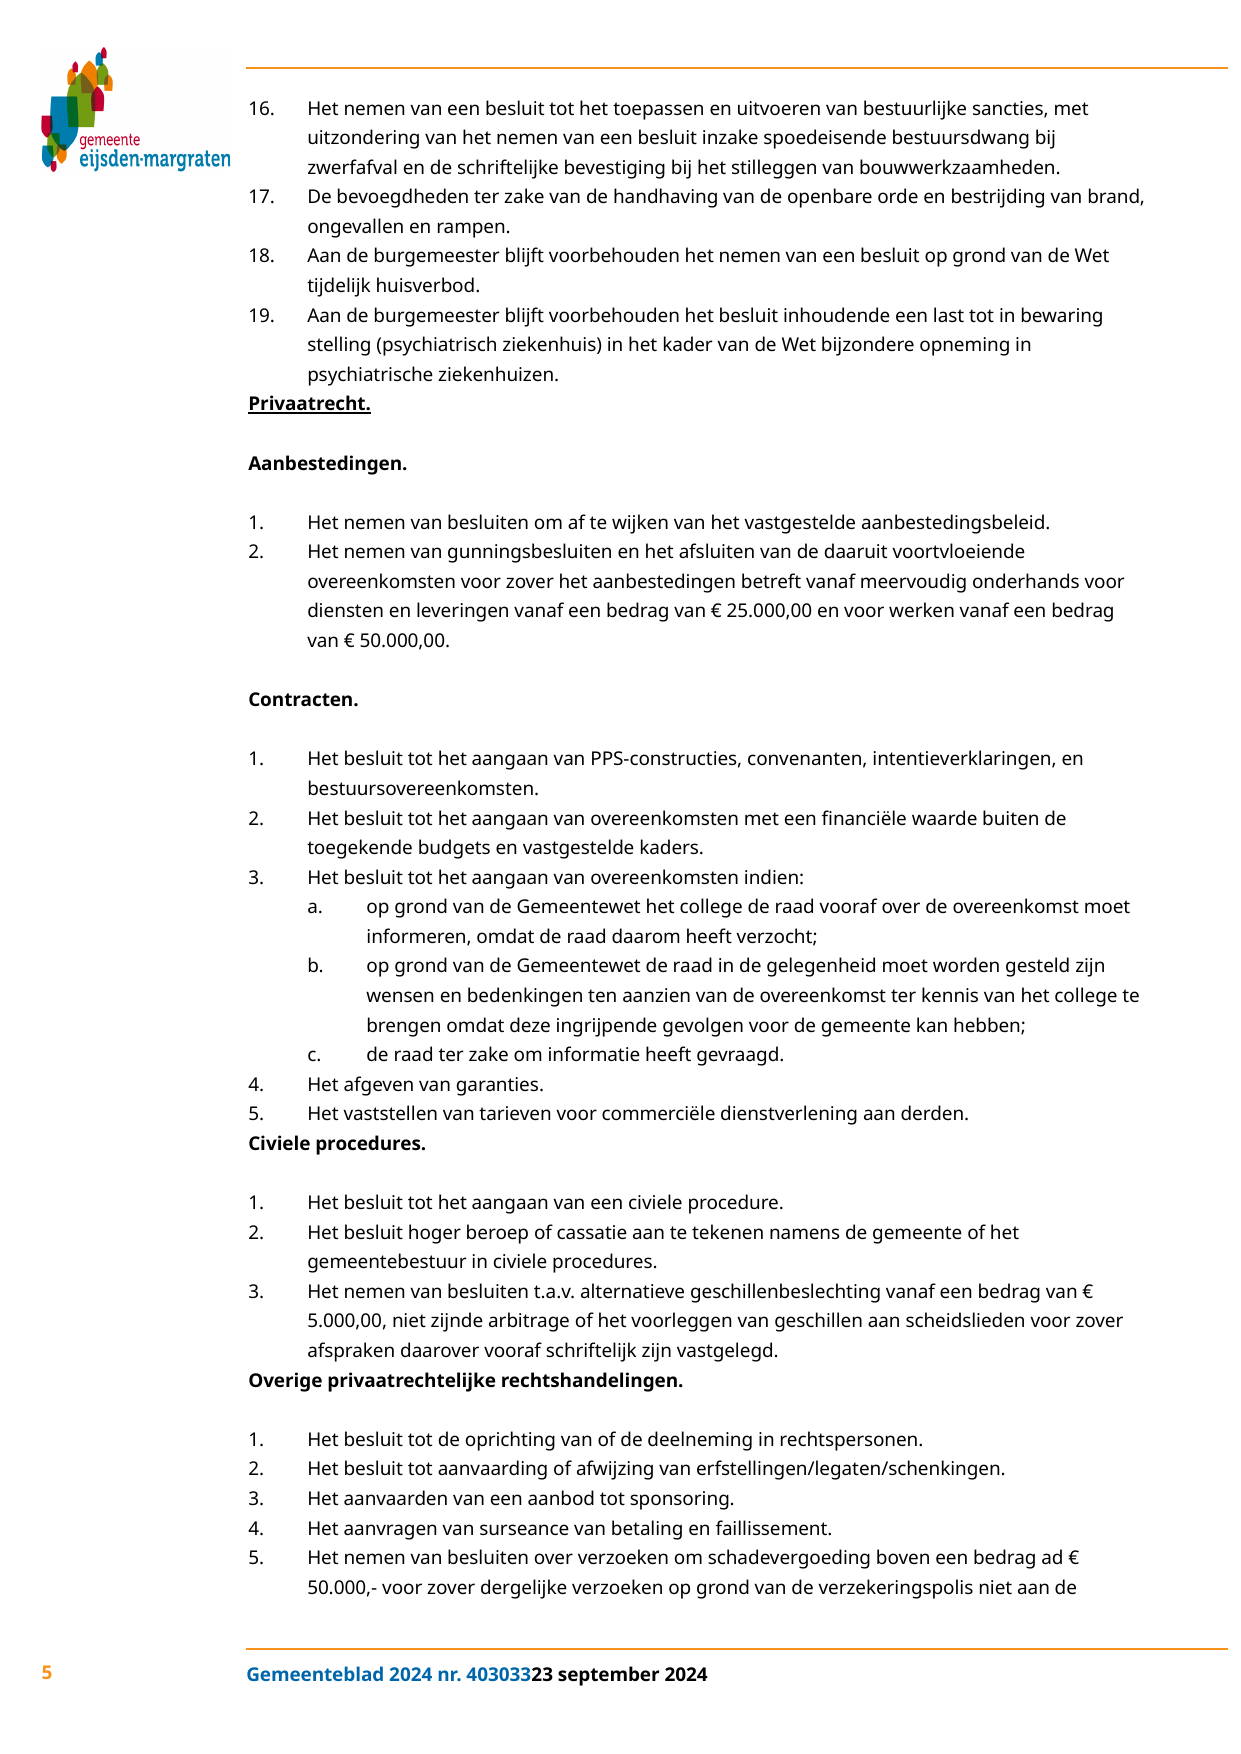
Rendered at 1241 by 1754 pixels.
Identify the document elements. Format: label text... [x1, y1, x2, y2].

text Overige privaatrechtelijke rechtshandelingen. [248, 1367, 1152, 1393]
list Het nemen van besluiten over verzoeken om schadevergoeding boven een bedrag ad € 50.000,- voor zover dergelijke verzoeken op grond van de verzekeringspolis niet aan de [248, 1544, 1152, 1600]
list Het besluit tot de oprichting van of de deelneming in rechtspersonen. [248, 1426, 1152, 1452]
text Civiele procedures. [248, 1130, 1152, 1156]
list Het aanvaarden van een aanbod tot sponsoring. [248, 1485, 1152, 1511]
list de raad ter zake om informatie heeft gevraagd. [307, 1041, 1152, 1067]
list De bevoegdheden ter zake van de handhaving van de openbare orde en bestrijding van brand, ongevallen en rampen. [248, 183, 1152, 239]
list Aan de burgemeester blijft voorbehouden het nemen van een besluit op grond van de Wet tijdelijk huisverbod. [248, 243, 1152, 298]
list Het besluit tot aanvaarding of afwijzing van erfstellingen/legaten/schenkingen. [248, 1456, 1152, 1481]
list Het besluit tot het aangaan van PPS-constructies, convenanten, intentieverklaringen, en bestuursovereenkomsten. [248, 746, 1152, 801]
list Het nemen van besluiten om af te wijken van het vastgestelde aanbestedingsbeleid. [248, 509, 1152, 535]
list Het besluit tot het aangaan van een civiele procedure. [248, 1189, 1152, 1215]
text Privaatrecht. [248, 391, 1152, 416]
list Het nemen van gunningsbesluiten en het afsluiten van de daaruit voortvloeiende overeenkomsten voor zover het aanbestedingen betreft vanaf meervoudig onderhands voor diensten en leveringen vanaf een bedrag van € 25.000,00 en voor werken vanaf een bedrag van € 50.000,00. [248, 538, 1152, 653]
list op grond van de Gemeentewet de raad in de gelegenheid moet worden gesteld zijn wensen en bedenkingen ten aanzien van de overeenkomst ter kennis van het college te brengen omdat deze ingrijpende gevolgen voor de gemeente kan hebben; [307, 953, 1152, 1038]
list Het nemen van besluiten t.a.v. alternatieve geschillenbeslechting vanaf een bedrag van € 5.000,00, niet zijnde arbitrage of het voorleggen van geschillen aan scheidslieden voor zover afspraken daarover vooraf schriftelijk zijn vastgelegd. [248, 1278, 1152, 1363]
list op grond van de Gemeentewet het college de raad vooraf over de overeenkomst moet informeren, omdat de raad daarom heeft verzocht; [307, 893, 1152, 949]
list Aan de burgemeester blijft voorbehouden het besluit inhoudende een last tot in bewaring stelling (psychiatrisch ziekenhuis) in het kader van de Wet bijzondere opneming in psychiatrische ziekenhuizen. [248, 302, 1152, 387]
text Contracten. [248, 686, 1152, 712]
list Het besluit tot het aangaan van overeenkomsten met een financiële waarde buiten de toegekende budgets en vastgestelde kaders. [248, 805, 1152, 860]
picture [41, 47, 231, 172]
list Het afgeven van garanties. [248, 1071, 1152, 1097]
list Het nemen van een besluit tot het toepassen en uitvoeren van bestuurlijke sancties, met uitzondering van het nemen van een besluit inzake spoedeisende bestuursdwang bij zwerfafval en de schriftelijke bevestiging bij het stilleggen van bouwwerkzaamheden. [248, 95, 1152, 180]
list Het vaststellen van tarieven voor commerciële dienstverlening aan derden. [248, 1101, 1152, 1126]
text Aanbestedingen. [248, 450, 1152, 476]
list Het aanvragen van surseance van betaling en faillissement. [248, 1515, 1152, 1541]
list Het besluit tot het aangaan van overeenkomsten indien: [248, 864, 1152, 890]
list Het besluit hoger beroep of cassatie aan te tekenen namens de gemeente of het gemeentebestuur in civiele procedures. [248, 1219, 1152, 1274]
